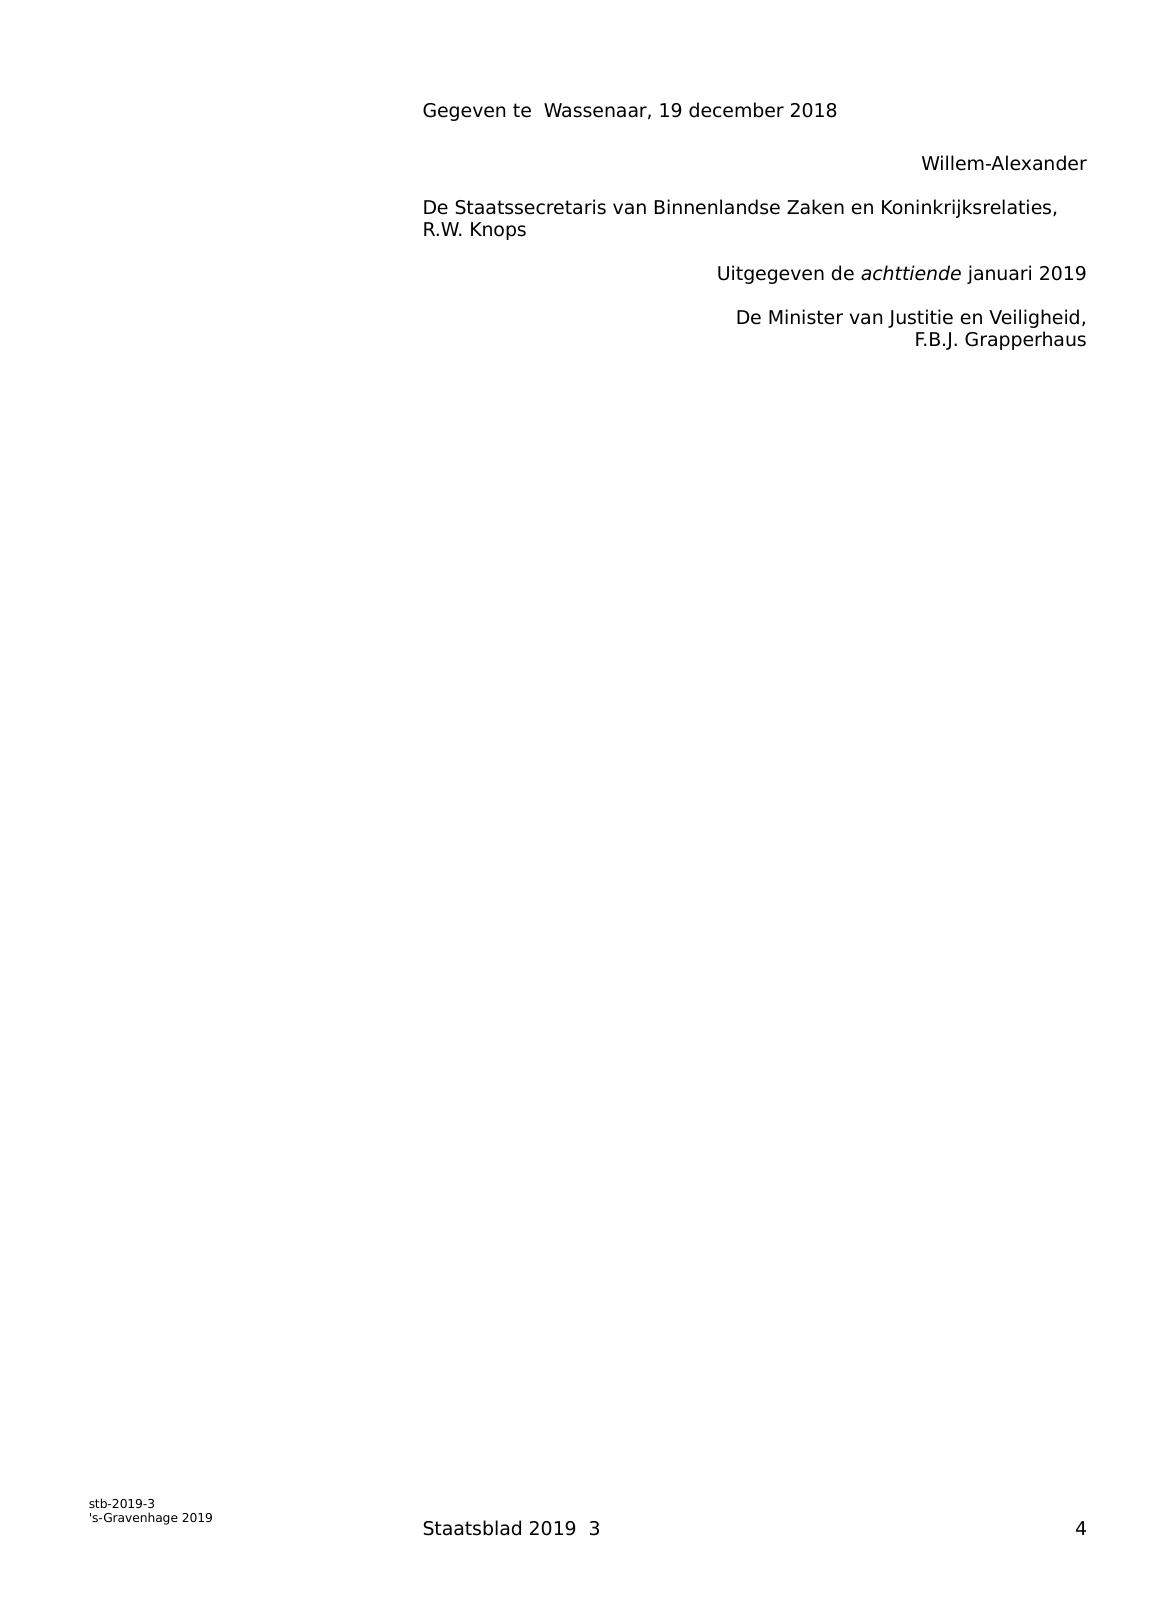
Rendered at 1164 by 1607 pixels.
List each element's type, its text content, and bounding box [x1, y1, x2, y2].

text De Staatssecretaris van Binnenlandse Zaken en Koninkrijksrelaties, R.W. Knops [422, 197, 1087, 241]
text 's-Gravenhage 2019 [88, 1511, 323, 1525]
text Gegeven te Wassenaar, 19 december 2018 [422, 100, 1087, 122]
text Uitgegeven de achttiende januari 2019 [422, 263, 1087, 285]
text stb-2019-3 [88, 1497, 323, 1511]
text De Minister van Justitie en Veiligheid, F.B.J. Grapperhaus [422, 307, 1087, 351]
text Willem-Alexander [422, 152, 1087, 174]
